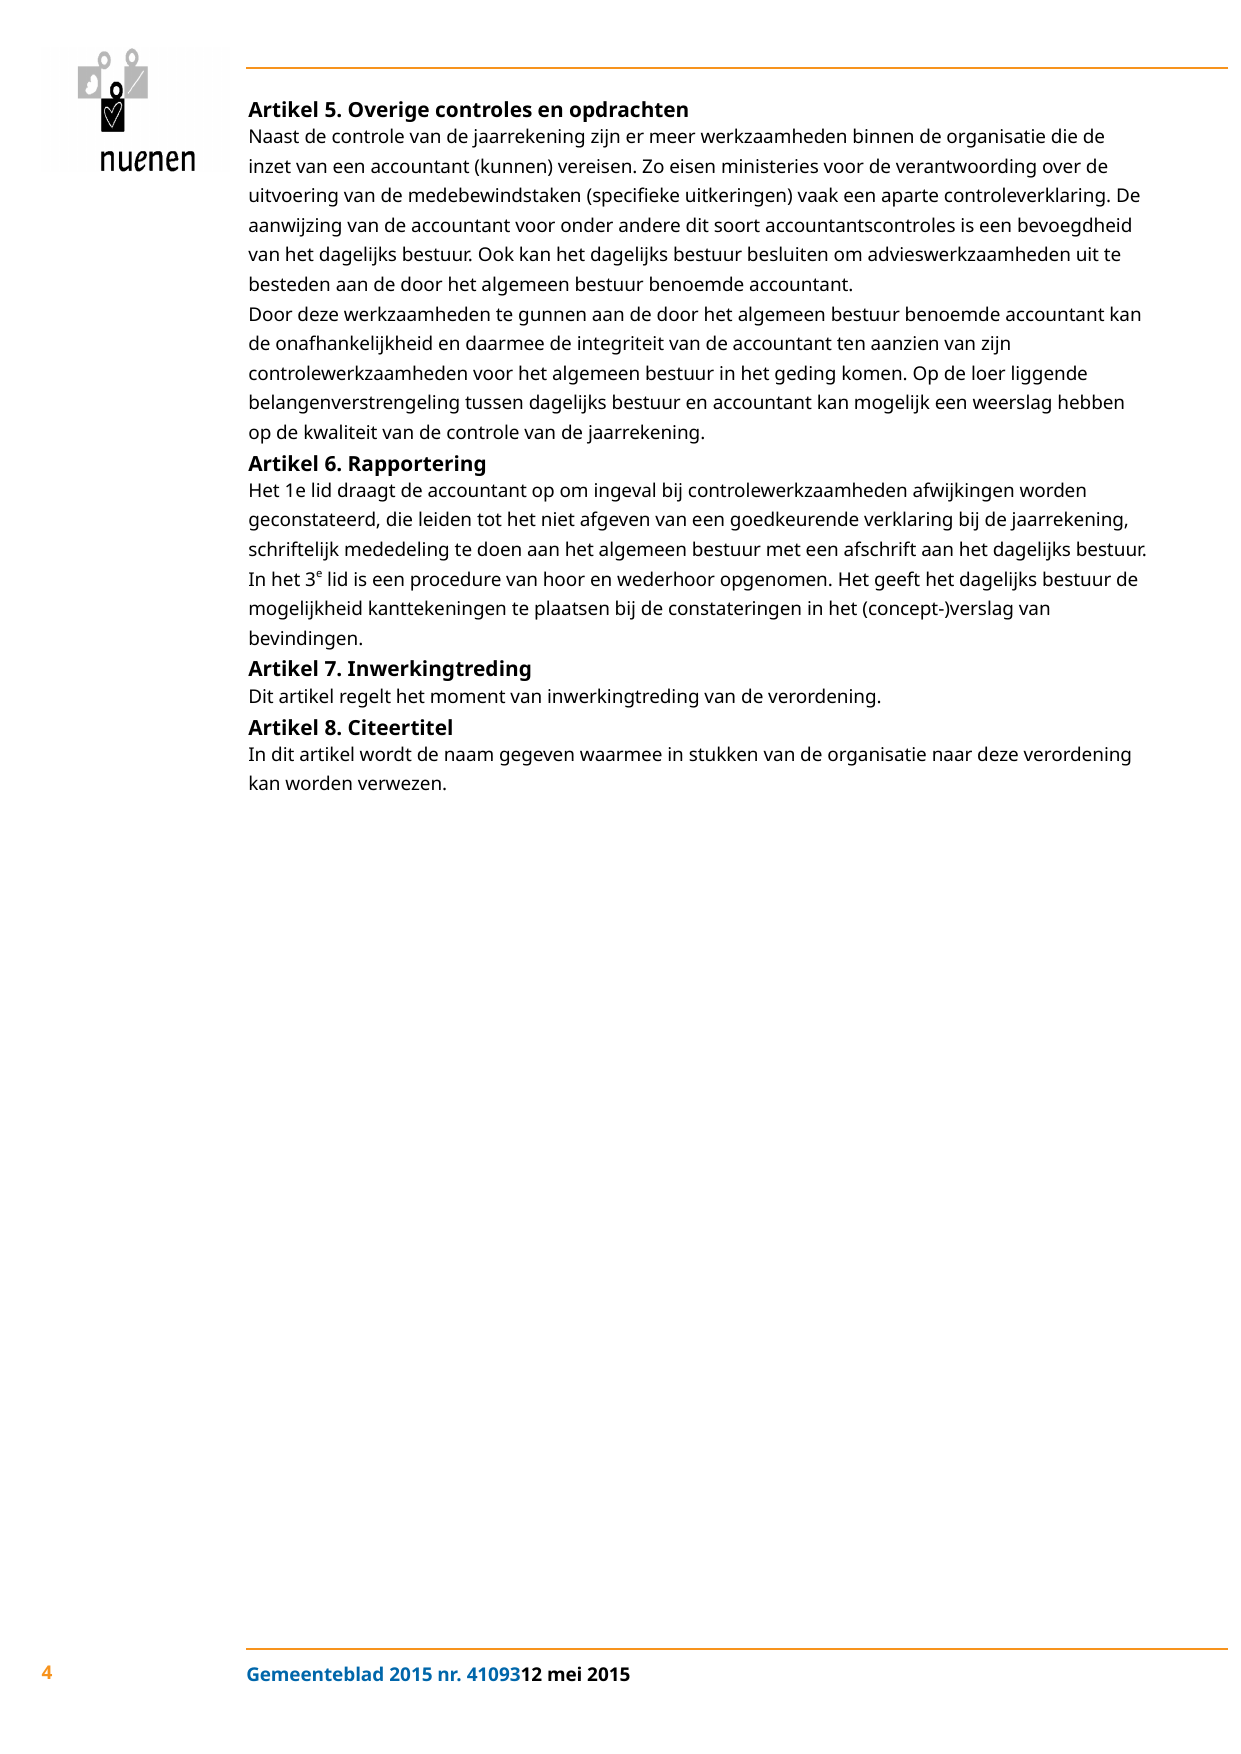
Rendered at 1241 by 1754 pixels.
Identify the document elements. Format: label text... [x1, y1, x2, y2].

text In het 3e lid is een procedure van hoor en wederhoor opgenomen. Het geeft het dagelijks bestuur de mogelijkheid kanttekeningen te plaatsen bij de constateringen in het (concept-)verslag van bevindingen. [248, 566, 1152, 651]
picture [41, 47, 231, 172]
text Artikel 6. Rapportering [248, 449, 1152, 477]
text Het 1e lid draagt de accountant op om ingeval bij controlewerkzaamheden afwijkingen worden geconstateerd, die leiden tot het niet afgeven van een goedkeurende verklaring bij de jaarrekening, schriftelijk mededeling te doen aan het algemeen bestuur met een afschrift aan het dagelijks bestuur. [248, 477, 1152, 562]
text Artikel 8. Citeertitel [248, 713, 1152, 741]
text Artikel 5. Overige controles en opdrachten [248, 95, 1152, 123]
text Dit artikel regelt het moment van inwerkingtreding van de verordening. [248, 683, 1152, 709]
text Door deze werkzaamheden te gunnen aan de door het algemeen bestuur benoemde accountant kan de onafhankelijkheid en daarmee de integriteit van de accountant ten aanzien van zijn controlewerkzaamheden voor het algemeen bestuur in het geding komen. Op de loer liggende belangenverstrengeling tussen dagelijks bestuur en accountant kan mogelijk een weerslag hebben op de kwaliteit van de controle van de jaarrekening. [248, 301, 1152, 445]
text Naast de controle van de jaarrekening zijn er meer werkzaamheden binnen de organisatie die de inzet van een accountant (kunnen) vereisen. Zo eisen ministeries voor de verantwoording over de uitvoering van de medebewindstaken (specifieke uitkeringen) vaak een aparte controleverklaring. De aanwijzing van de accountant voor onder andere dit soort accountantscontroles is een bevoegdheid van het dagelijks bestuur. Ook kan het dagelijks bestuur besluiten om advieswerkzaamheden uit te besteden aan de door het algemeen bestuur benoemde accountant. [248, 123, 1152, 297]
text Artikel 7. Inwerkingtreding [248, 654, 1152, 683]
text In dit artikel wordt de naam gegeven waarmee in stukken van de organisatie naar deze verordening kan worden verwezen. [248, 741, 1152, 796]
